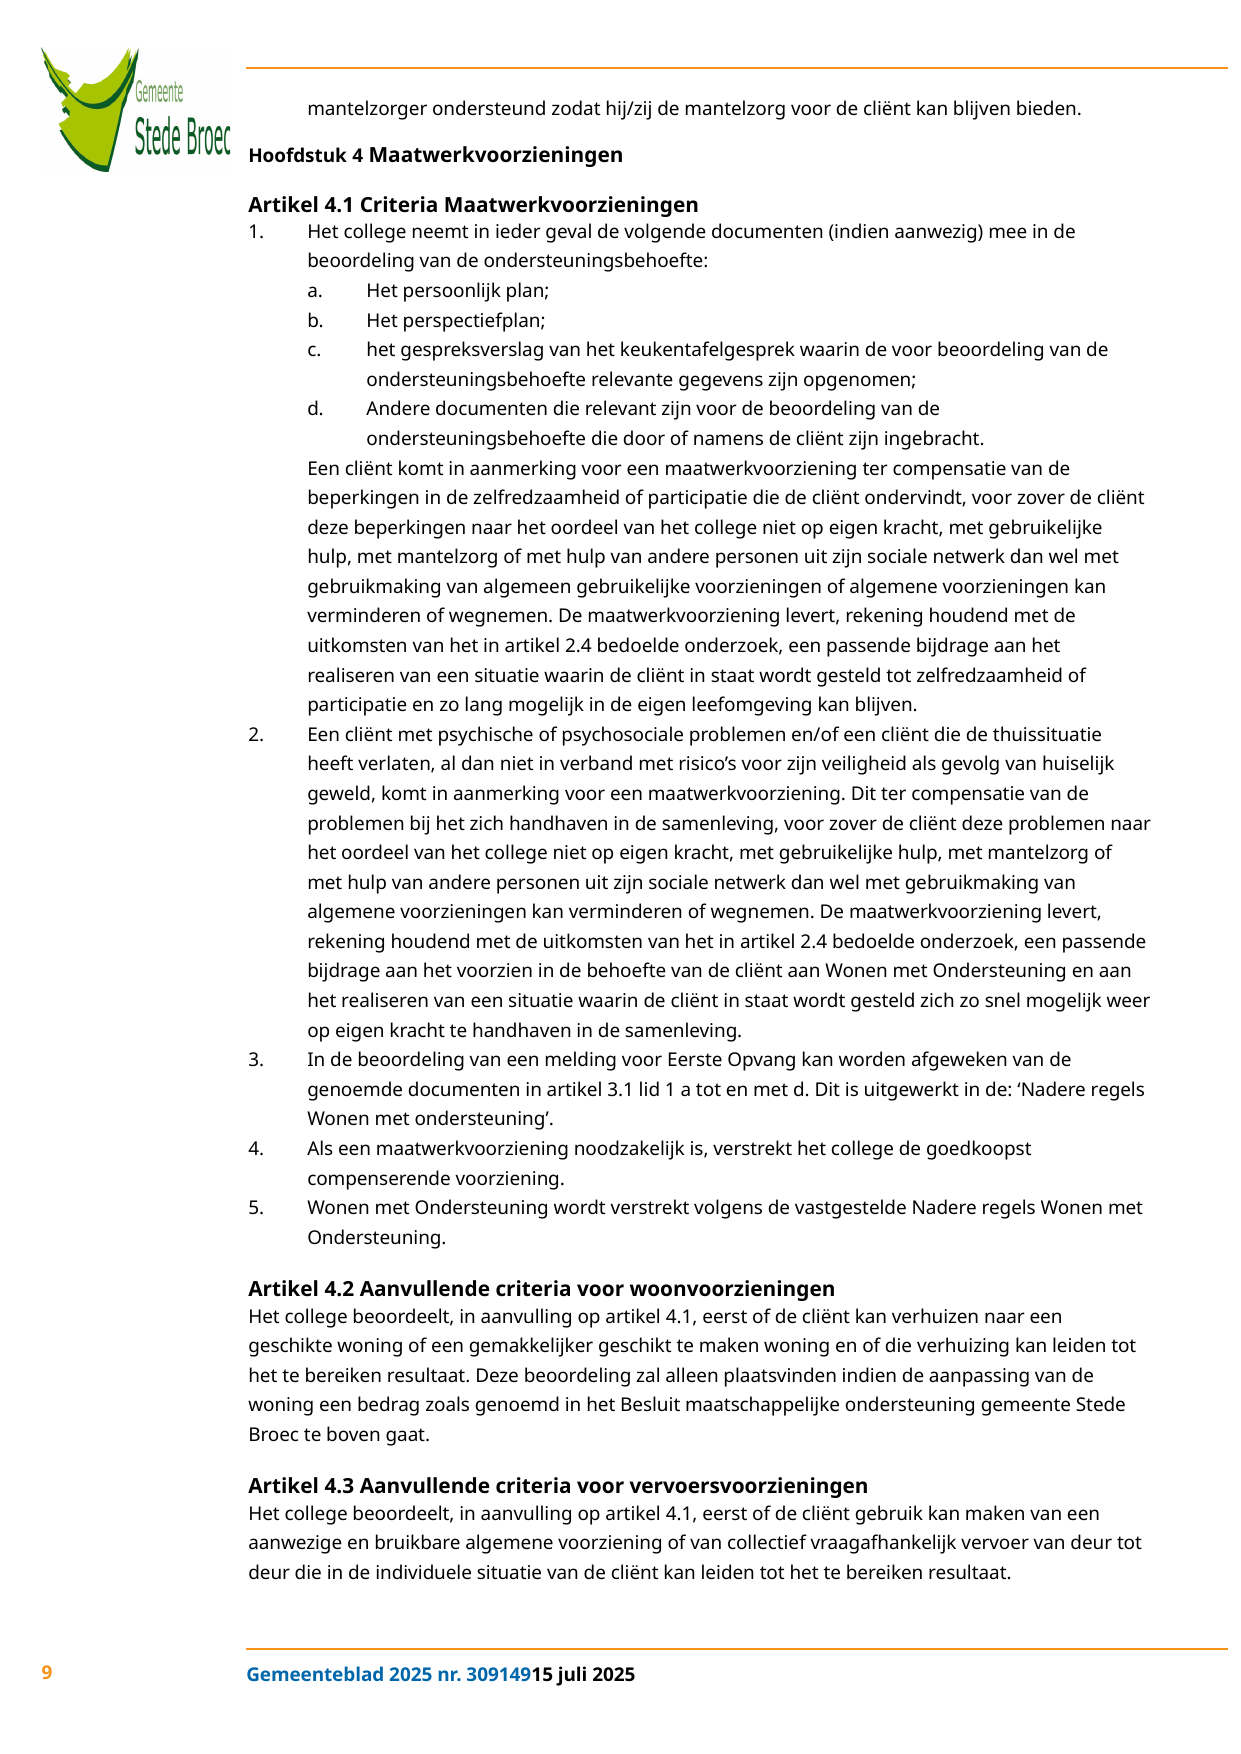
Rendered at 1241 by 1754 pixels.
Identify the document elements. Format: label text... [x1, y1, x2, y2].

picture [41, 47, 231, 172]
list Een cliënt komt in aanmerking voor een maatwerkvoorziening ter compensatie van de beperkingen in de zelfredzaamheid of participatie die de cliënt ondervindt, voor zover de cliënt deze beperkingen naar het oordeel van het college niet op eigen kracht, met gebruikelijke hulp, met mantelzorg of met hulp van andere personen uit zijn sociale netwerk dan wel met gebruikmaking van algemeen gebruikelijke voorzieningen of algemene voorzieningen kan verminderen of wegnemen. De maatwerkvoorziening levert, rekening houdend met de uitkomsten van het in artikel 2.4 bedoelde onderzoek, een passende bijdrage aan het realiseren van een situatie waarin de cliënt in staat wordt gesteld tot zelfredzaamheid of participatie en zo lang mogelijk in de eigen leefomgeving kan blijven. [248, 455, 1152, 717]
list Een cliënt met psychische of psychosociale problemen en/of een cliënt die de thuissituatie heeft verlaten, al dan niet in verband met risico’s voor zijn veiligheid als gevolg van huiselijk geweld, komt in aanmerking voor een maatwerkvoorziening. Dit ter compensatie van de problemen bij het zich handhaven in de samenleving, voor zover de cliënt deze problemen naar het oordeel van het college niet op eigen kracht, met gebruikelijke hulp, met mantelzorg of met hulp van andere personen uit zijn sociale netwerk dan wel met gebruikmaking van algemene voorzieningen kan verminderen of wegnemen. De maatwerkvoorziening levert, rekening houdend met de uitkomsten van het in artikel 2.4 bedoelde onderzoek, een passende bijdrage aan het voorzien in de behoefte van de cliënt aan Wonen met Ondersteuning en aan het realiseren van een situatie waarin de cliënt in staat wordt gesteld zich zo snel mogelijk weer op eigen kracht te handhaven in de samenleving. [248, 721, 1152, 1043]
list Andere documenten die relevant zijn voor de beoordeling van de ondersteuningsbehoefte die door of namens de cliënt zijn ingebracht. [307, 396, 1152, 451]
list Het college neemt in ieder geval de volgende documenten (indien aanwezig) mee in de beoordeling van de ondersteuningsbehoefte: [248, 218, 1152, 273]
list Het perspectiefplan; [307, 307, 1152, 333]
text Artikel 4.3 Aanvullende criteria voor vervoersvoorzieningen [248, 1472, 1152, 1500]
list In de beoordeling van een melding voor Eerste Opvang kan worden afgeweken van de genoemde documenten in artikel 3.1 lid 1 a tot en met d. Dit is uitgewerkt in de: ‘Nadere regels Wonen met ondersteuning’. [248, 1046, 1152, 1131]
list Wonen met Ondersteuning wordt verstrekt volgens de vastgestelde Nadere regels Wonen met Ondersteuning. [248, 1194, 1152, 1250]
text Het college beoordeelt, in aanvulling op artikel 4.1, eerst of de cliënt gebruik kan maken van een aanwezige en bruikbare algemene voorziening of van collectief vraagafhankelijk vervoer van deur tot deur die in de individuele situatie van de cliënt kan leiden tot het te bereiken resultaat. [248, 1500, 1152, 1585]
text Artikel 4.2 Aanvullende criteria voor woonvoorzieningen [248, 1274, 1152, 1303]
list het gespreksverslag van het keukentafelgesprek waarin de voor beoordeling van de ondersteuningsbehoefte relevante gegevens zijn opgenomen; [307, 336, 1152, 392]
list mantelzorger ondersteund zodat hij/zij de mantelzorg voor de cliënt kan blijven bieden. [248, 95, 1152, 121]
text Hoofdstuk 4 Maatwerkvoorzieningen [248, 140, 1152, 169]
list Als een maatwerkvoorziening noodzakelijk is, verstrekt het college de goedkoopst compenserende voorziening. [248, 1135, 1152, 1191]
text Artikel 4.1 Criteria Maatwerkvoorzieningen [248, 190, 1152, 218]
text Het college beoordeelt, in aanvulling op artikel 4.1, eerst of de cliënt kan verhuizen naar een geschikte woning of een gemakkelijker geschikt te maken woning en of die verhuizing kan leiden tot het te bereiken resultaat. Deze beoordeling zal alleen plaatsvinden indien de aanpassing van de woning een bedrag zoals genoemd in het Besluit maatschappelijke ondersteuning gemeente Stede Broec te boven gaat. [248, 1303, 1152, 1447]
list Het persoonlijk plan; [307, 277, 1152, 303]
